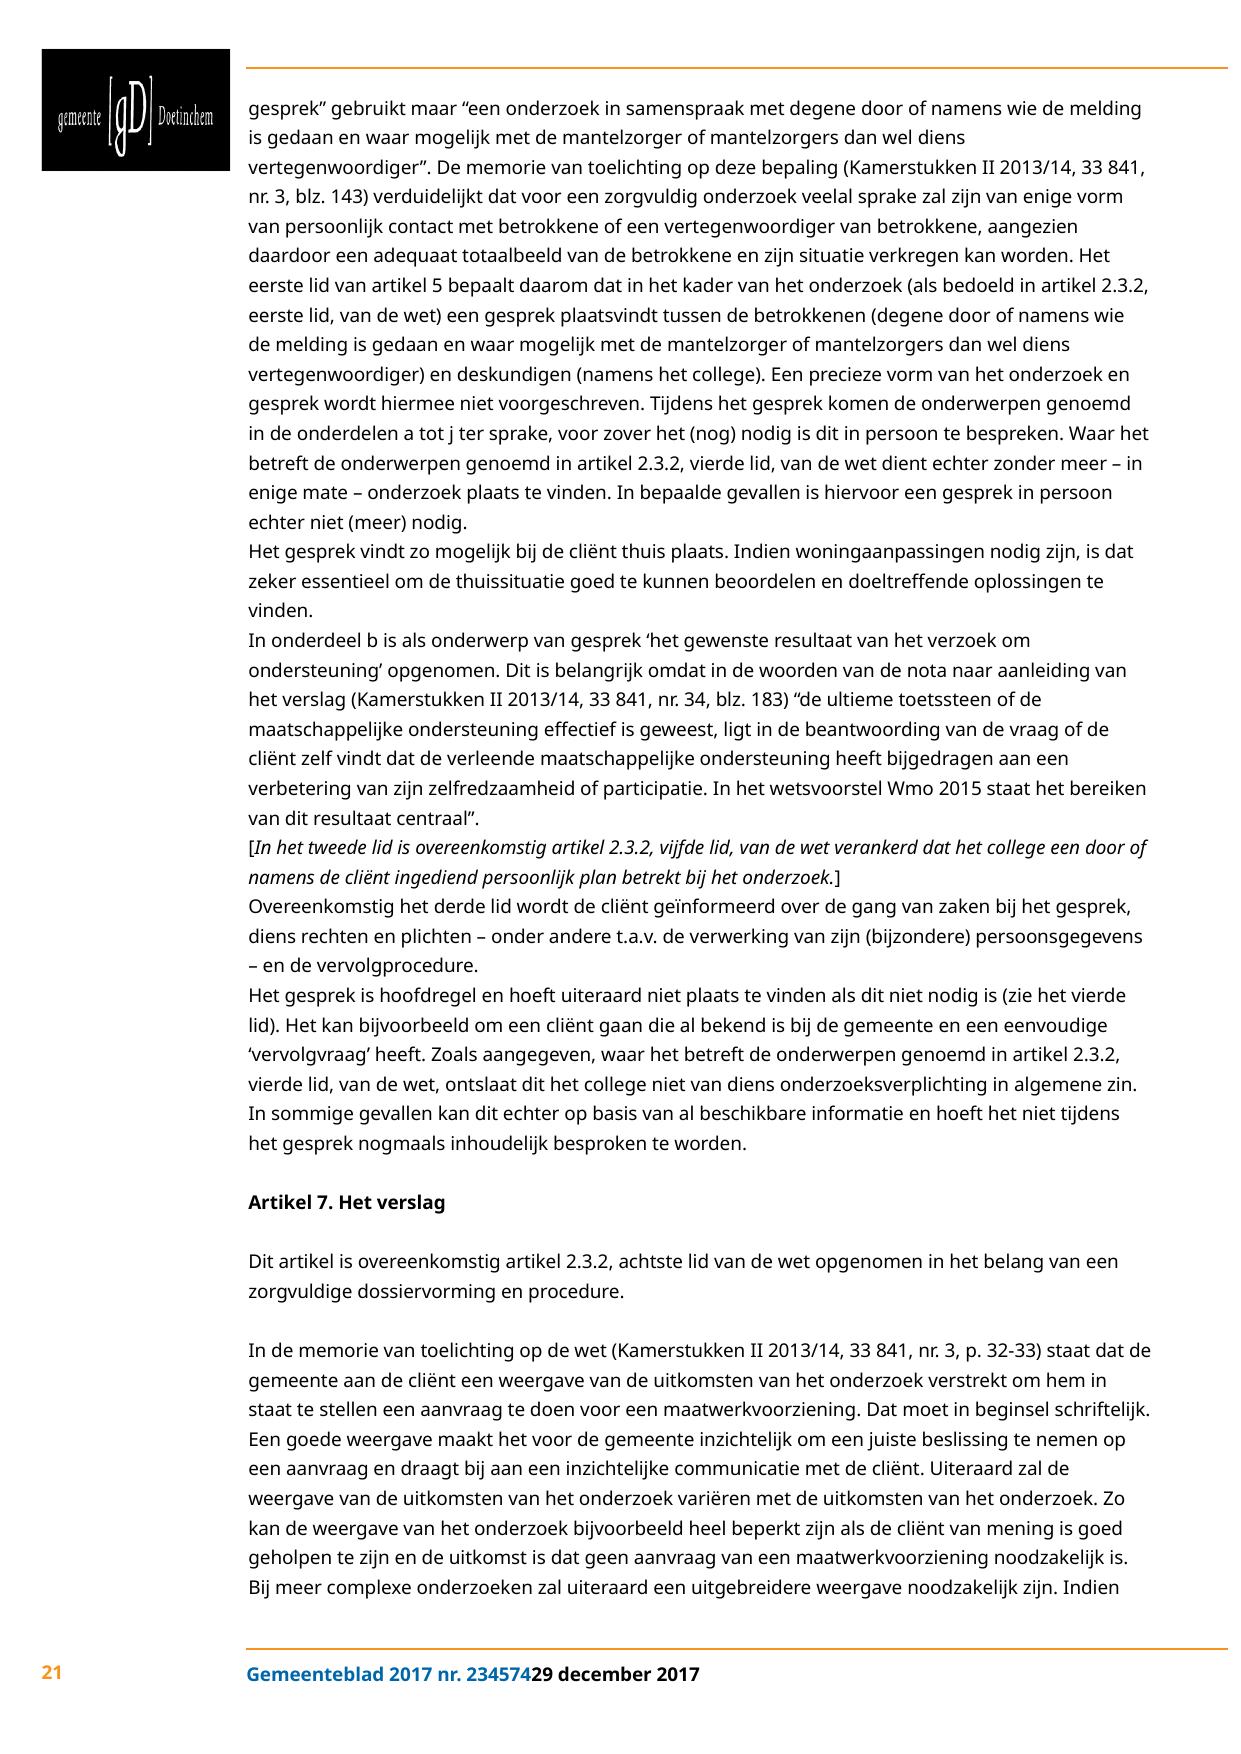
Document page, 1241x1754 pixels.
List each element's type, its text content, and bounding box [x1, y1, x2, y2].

picture [41, 47, 231, 172]
text Dit artikel is overeenkomstig artikel 2.3.2, achtste lid van de wet opgenomen in het belang van een zorgvuldige dossiervorming en procedure. [248, 1248, 1152, 1304]
text Het gesprek is hoofdregel en hoeft uiteraard niet plaats te vinden als dit niet nodig is (zie het vierde lid). Het kan bijvoorbeeld om een cliënt gaan die al bekend is bij de gemeente en een eenvoudige ‘vervolgvraag’ heeft. Zoals aangegeven, waar het betreft de onderwerpen genoemd in artikel 2.3.2, vierde lid, van de wet, ontslaat dit het college niet van diens onderzoeksverplichting in algemene zin. In sommige gevallen kan dit echter op basis van al beschikbare informatie en hoeft het niet tijdens het gesprek nogmaals inhoudelijk besproken te worden. [248, 982, 1152, 1156]
text In onderdeel b is als onderwerp van gesprek ‘het gewenste resultaat van het verzoek om ondersteuning’ opgenomen. Dit is belangrijk omdat in de woorden van de nota naar aanleiding van het verslag (Kamerstukken II 2013/14, 33 841, nr. 34, blz. 183) “de ultieme toetssteen of de maatschappelijke ondersteuning effectief is geweest, ligt in de beantwoording van de vraag of de cliënt zelf vindt dat de verleende maatschappelijke ondersteuning heeft bijgedragen aan een verbetering van zijn zelfredzaamheid of participatie. In het wetsvoorstel Wmo 2015 staat het bereiken van dit resultaat centraal”. [248, 627, 1152, 831]
text Het gesprek vindt zo mogelijk bij de cliënt thuis plaats. Indien woningaanpassingen nodig zijn, is dat zeker essentieel om de thuissituatie goed te kunnen beoordelen en doeltreffende oplossingen te vinden. [248, 538, 1152, 623]
text gesprek” gebruikt maar “een onderzoek in samenspraak met degene door of namens wie de melding is gedaan en waar mogelijk met de mantelzorger of mantelzorgers dan wel diens vertegenwoordiger”. De memorie van toelichting op deze bepaling (Kamerstukken II 2013/14, 33 841, nr. 3, blz. 143) verduidelijkt dat voor een zorgvuldig onderzoek veelal sprake zal zijn van enige vorm van persoonlijk contact met betrokkene of een vertegenwoordiger van betrokkene, aangezien daardoor een adequaat totaalbeeld van de betrokkene en zijn situatie verkregen kan worden. Het eerste lid van artikel 5 bepaalt daarom dat in het kader van het onderzoek (als bedoeld in artikel 2.3.2, eerste lid, van de wet) een gesprek plaatsvindt tussen de betrokkenen (degene door of namens wie de melding is gedaan en waar mogelijk met de mantelzorger of mantelzorgers dan wel diens vertegenwoordiger) en deskundigen (namens het college). Een precieze vorm van het onderzoek en gesprek wordt hiermee niet voorgeschreven. Tijdens het gesprek komen de onderwerpen genoemd in de onderdelen a tot j ter sprake, voor zover het (nog) nodig is dit in persoon te bespreken. Waar het betreft de onderwerpen genoemd in artikel 2.3.2, vierde lid, van de wet dient echter zonder meer – in enige mate – onderzoek plaats te vinden. In bepaalde gevallen is hiervoor een gesprek in persoon echter niet (meer) nodig. [248, 95, 1152, 535]
text In de memorie van toelichting op de wet (Kamerstukken II 2013/14, 33 841, nr. 3, p. 32-33) staat dat de gemeente aan de cliënt een weergave van de uitkomsten van het onderzoek verstrekt om hem in staat te stellen een aanvraag te doen voor een maatwerkvoorziening. Dat moet in beginsel schriftelijk. Een goede weergave maakt het voor de gemeente inzichtelijk om een juiste beslissing te nemen op een aanvraag en draagt bij aan een inzichtelijke communicatie met de cliënt. Uiteraard zal de weergave van de uitkomsten van het onderzoek variëren met de uitkomsten van het onderzoek. Zo kan de weergave van het onderzoek bijvoorbeeld heel beperkt zijn als de cliënt van mening is goed geholpen te zijn en de uitkomst is dat geen aanvraag van een maatwerkvoorziening noodzakelijk is. Bij meer complexe onderzoeken zal uiteraard een uitgebreidere weergave noodzakelijk zijn. Indien [248, 1337, 1152, 1600]
text [In het tweede lid is overeenkomstig artikel 2.3.2, vijfde lid, van de wet verankerd dat het college een door of namens de cliënt ingediend persoonlijk plan betrekt bij het onderzoek.] [248, 834, 1152, 890]
text Overeenkomstig het derde lid wordt de cliënt geïnformeerd over de gang van zaken bij het gesprek, diens rechten en plichten – onder andere t.a.v. de verwerking van zijn (bijzondere) persoonsgegevens – en de vervolgprocedure. [248, 893, 1152, 978]
text Artikel 7. Het verslag [248, 1189, 1152, 1215]
